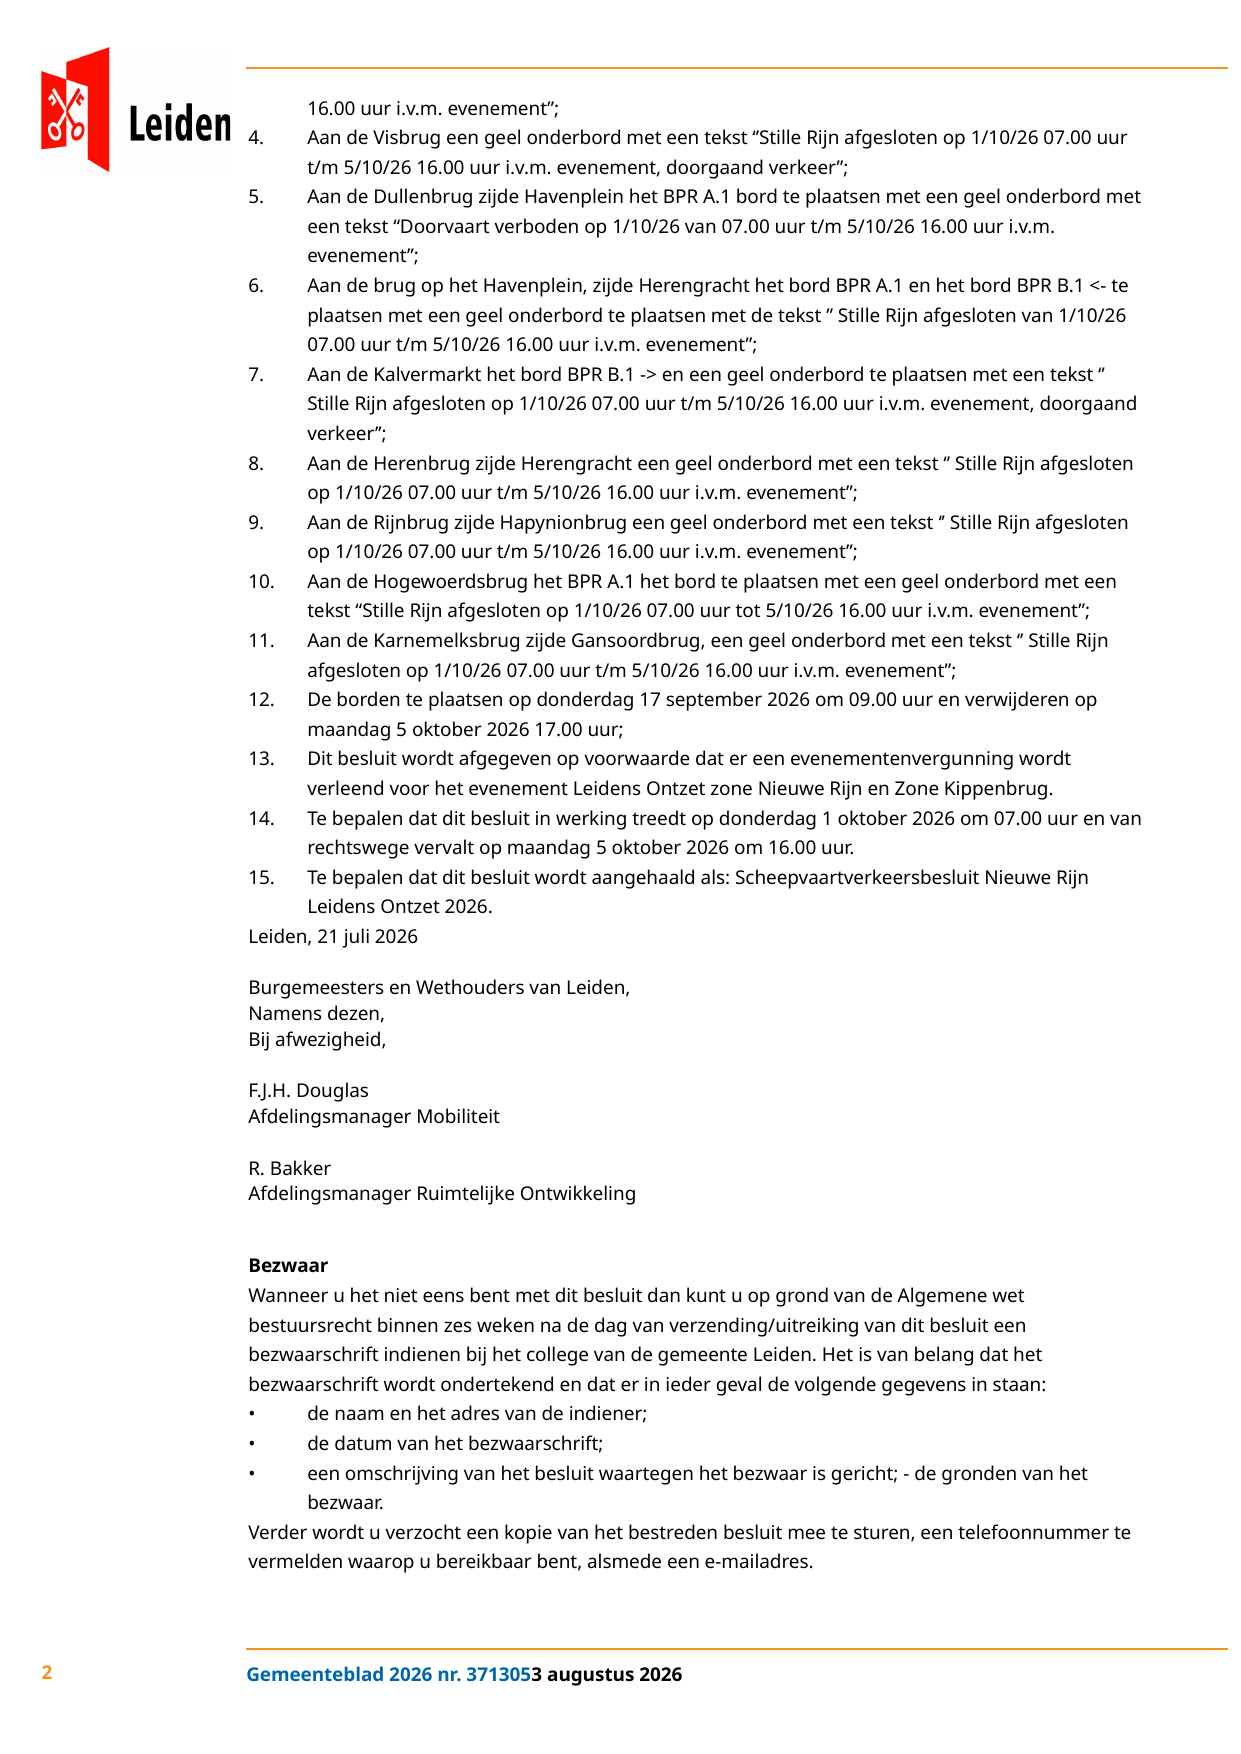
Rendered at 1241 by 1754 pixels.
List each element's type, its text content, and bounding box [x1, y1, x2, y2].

list Aan de Hogewoerdsbrug het BPR A.1 het bord te plaatsen met een geel onderbord met een tekst “Stille Rijn afgesloten op 1/10/26 07.00 uur tot 5/10/26 16.00 uur i.v.m. evenement”; [248, 568, 1152, 623]
list Aan de Kalvermarkt het bord BPR B.1 -> en een geel onderbord te plaatsen met een tekst ‘’ Stille Rijn afgesloten op 1/10/26 07.00 uur t/m 5/10/26 16.00 uur i.v.m. evenement, doorgaand verkeer’’; [248, 361, 1152, 446]
text Verder wordt u verzocht een kopie van het bestreden besluit mee te sturen, een telefoonnummer te vermelden waarop u bereikbaar bent, alsmede een e-mailadres. [248, 1519, 1152, 1574]
list Aan de brug op het Havenplein, zijde Herengracht het bord BPR A.1 en het bord BPR B.1 <- te plaatsen met een geel onderbord te plaatsen met de tekst ” Stille Rijn afgesloten van 1/10/26 07.00 uur t/m 5/10/26 16.00 uur i.v.m. evenement”; [248, 272, 1152, 357]
list de naam en het adres van de indiener; [248, 1401, 1152, 1426]
text F.J.H. Douglas [248, 1077, 1152, 1103]
list de datum van het bezwaarschrift; [248, 1430, 1152, 1456]
list 16.00 uur i.v.m. evenement”; [248, 95, 1152, 121]
text Bezwaar [248, 1253, 1152, 1278]
text Wanneer u het niet eens bent met dit besluit dan kunt u op grond van de Algemene wet bestuursrecht binnen zes weken na de dag van verzending/uitreiking van dit besluit een bezwaarschrift indienen bij het college van de gemeente Leiden. Het is van belang dat het bezwaarschrift wordt ondertekend en dat er in ieder geval de volgende gegevens in staan: [248, 1282, 1152, 1397]
list een omschrijving van het besluit waartegen het bezwaar is gericht; - de gronden van het bezwaar. [248, 1460, 1152, 1515]
text Burgemeesters en Wethouders van Leiden, [248, 974, 1152, 1000]
list Dit besluit wordt afgegeven op voorwaarde dat er een evenementenvergunning wordt verleend voor het evenement Leidens Ontzet zone Nieuwe Rijn en Zone Kippenbrug. [248, 746, 1152, 801]
list Aan de Visbrug een geel onderbord met een tekst ‘’Stille Rijn afgesloten op 1/10/26 07.00 uur t/m 5/10/26 16.00 uur i.v.m. evenement, doorgaand verkeer’’; [248, 124, 1152, 180]
text Afdelingsmanager Ruimtelijke Ontwikkeling [248, 1180, 1152, 1206]
picture [41, 47, 231, 172]
list Te bepalen dat dit besluit wordt aangehaald als: Scheepvaartverkeersbesluit Nieuwe Rijn Leidens Ontzet 2026. [248, 864, 1152, 919]
text Namens dezen, [248, 1000, 1152, 1026]
text R. Bakker [248, 1155, 1152, 1180]
list Aan de Dullenbrug zijde Havenplein het BPR A.1 bord te plaatsen met een geel onderbord met een tekst “Doorvaart verboden op 1/10/26 van 07.00 uur t/m 5/10/26 16.00 uur i.v.m. evenement”; [248, 183, 1152, 268]
text Afdelingsmanager Mobiliteit [248, 1103, 1152, 1129]
list Aan de Herenbrug zijde Herengracht een geel onderbord met een tekst ‘’ Stille Rijn afgesloten op 1/10/26 07.00 uur t/m 5/10/26 16.00 uur i.v.m. evenement”; [248, 450, 1152, 505]
list Aan de Karnemelksbrug zijde Gansoordbrug, een geel onderbord met een tekst ‘’ Stille Rijn afgesloten op 1/10/26 07.00 uur t/m 5/10/26 16.00 uur i.v.m. evenement”; [248, 627, 1152, 683]
list Aan de Rijnbrug zijde Hapynionbrug een geel onderbord met een tekst ‘’ Stille Rijn afgesloten op 1/10/26 07.00 uur t/m 5/10/26 16.00 uur i.v.m. evenement”; [248, 509, 1152, 564]
list De borden te plaatsen op donderdag 17 september 2026 om 09.00 uur en verwijderen op maandag 5 oktober 2026 17.00 uur; [248, 686, 1152, 742]
list Te bepalen dat dit besluit in werking treedt op donderdag 1 oktober 2026 om 07.00 uur en van rechtswege vervalt op maandag 5 oktober 2026 om 16.00 uur. [248, 805, 1152, 860]
text Leiden, 21 juli 2026 [248, 923, 1152, 949]
text Bij afwezigheid, [248, 1026, 1152, 1052]
